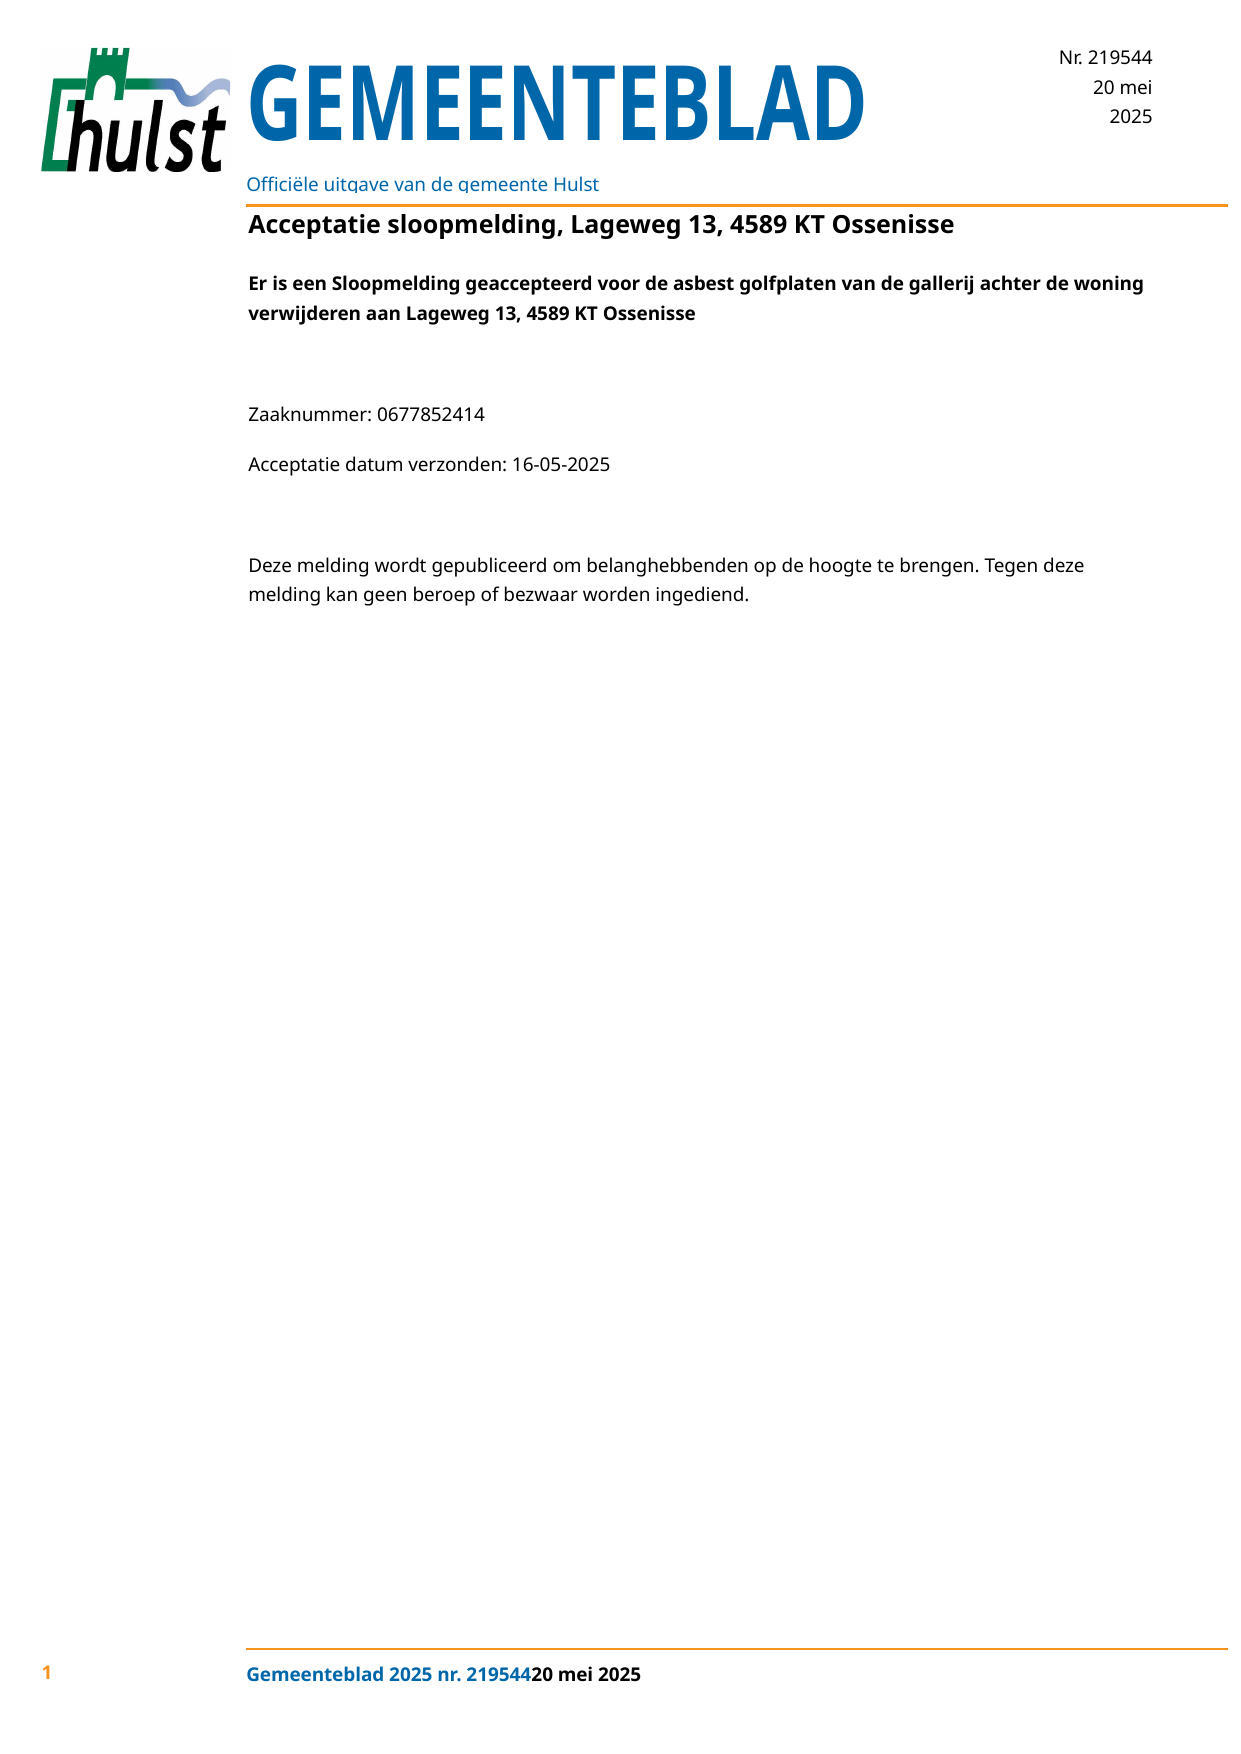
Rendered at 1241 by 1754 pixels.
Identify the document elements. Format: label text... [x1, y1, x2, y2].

text Er is een Sloopmelding geaccepteerd voor de asbest golfplaten van de gallerij achter de woning verwijderen aan Lageweg 13, 4589 KT Ossenisse [248, 270, 1152, 326]
text Acceptatie datum verzonden: 16-05-2025 [248, 451, 1152, 477]
text Acceptatie sloopmelding, Lageweg 13, 4589 KT Ossenisse [248, 207, 1152, 241]
picture [41, 47, 231, 172]
text Zaaknummer: 0677852414 [248, 401, 1152, 426]
text Deze melding wordt gepubliceerd om belanghebbenden op de hoogte te brengen. Tegen deze melding kan geen beroep of bezwaar worden ingediend. [248, 552, 1152, 607]
